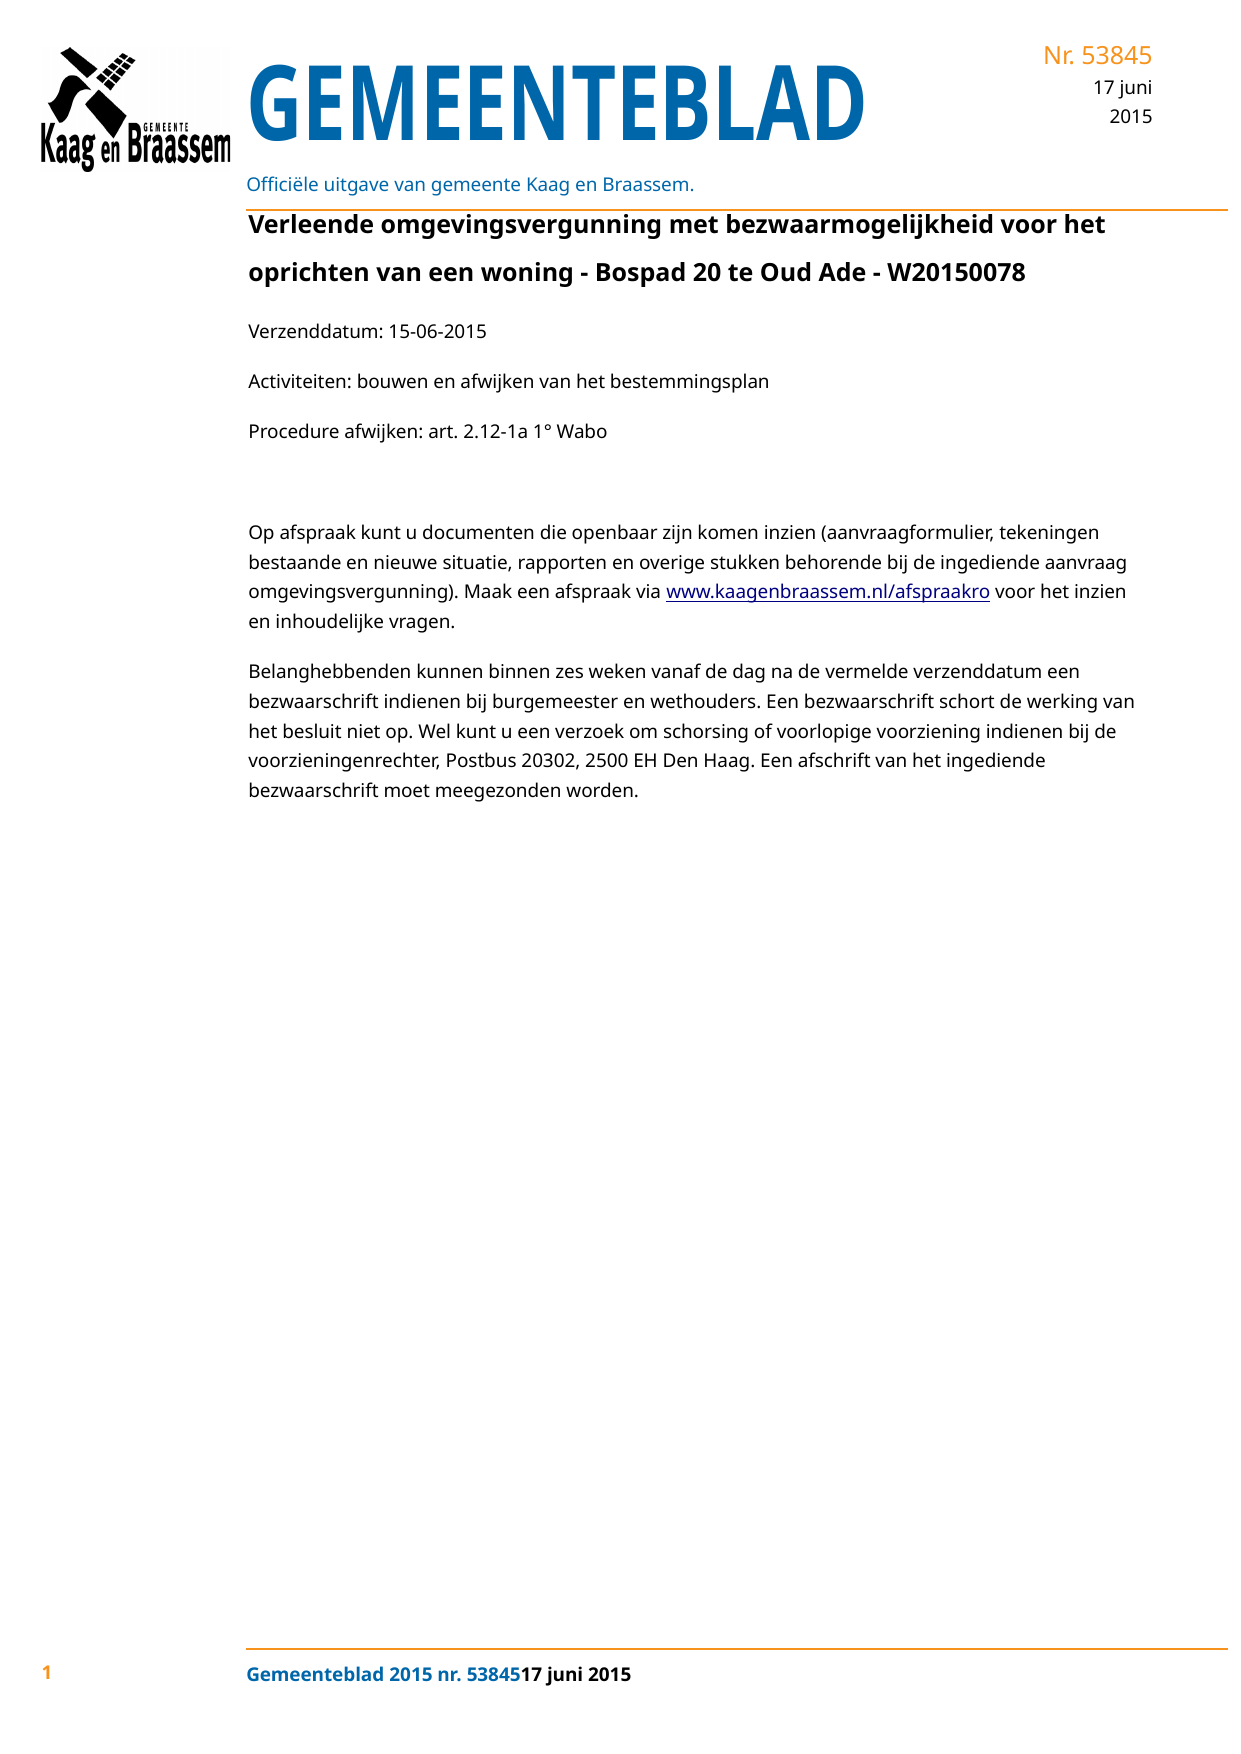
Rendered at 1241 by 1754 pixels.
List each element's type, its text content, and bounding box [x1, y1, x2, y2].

text Belanghebbenden kunnen binnen zes weken vanaf de dag na de vermelde verzenddatum een bezwaarschrift indienen bij burgemeester en wethouders. Een bezwaarschrift schort de werking van het besluit niet op. Wel kunt u een verzoek om schorsing of voorlopige voorziening indienen bij de voorzieningenrechter, Postbus 20302, 2500 EH Den Haag. Een afschrift van het ingediende bezwaarschrift moet meegezonden worden. [248, 659, 1152, 803]
text Op afspraak kunt u documenten die openbaar zijn komen inzien (aanvraagformulier, tekeningen bestaande en nieuwe situatie, rapporten en overige stukken behorende bij de ingediende aanvraag omgevingsvergunning). Maak een afspraak via www.kaagenbraassem.nl/afspraakro voor het inzien en inhoudelijke vragen. [248, 519, 1152, 634]
text Activiteiten: bouwen en afwijken van het bestemmingsplan [248, 368, 1152, 394]
text Verzenddatum: 15-06-2015 [248, 318, 1152, 344]
text Procedure afwijken: art. 2.12-1a 1° Wabo [248, 419, 1152, 444]
text Verleende omgevingsvergunning met bezwaarmogelijkheid voor het oprichten van een woning - Bospad 20 te Oud Ade - W20150078 [248, 211, 1152, 288]
picture [41, 47, 231, 172]
